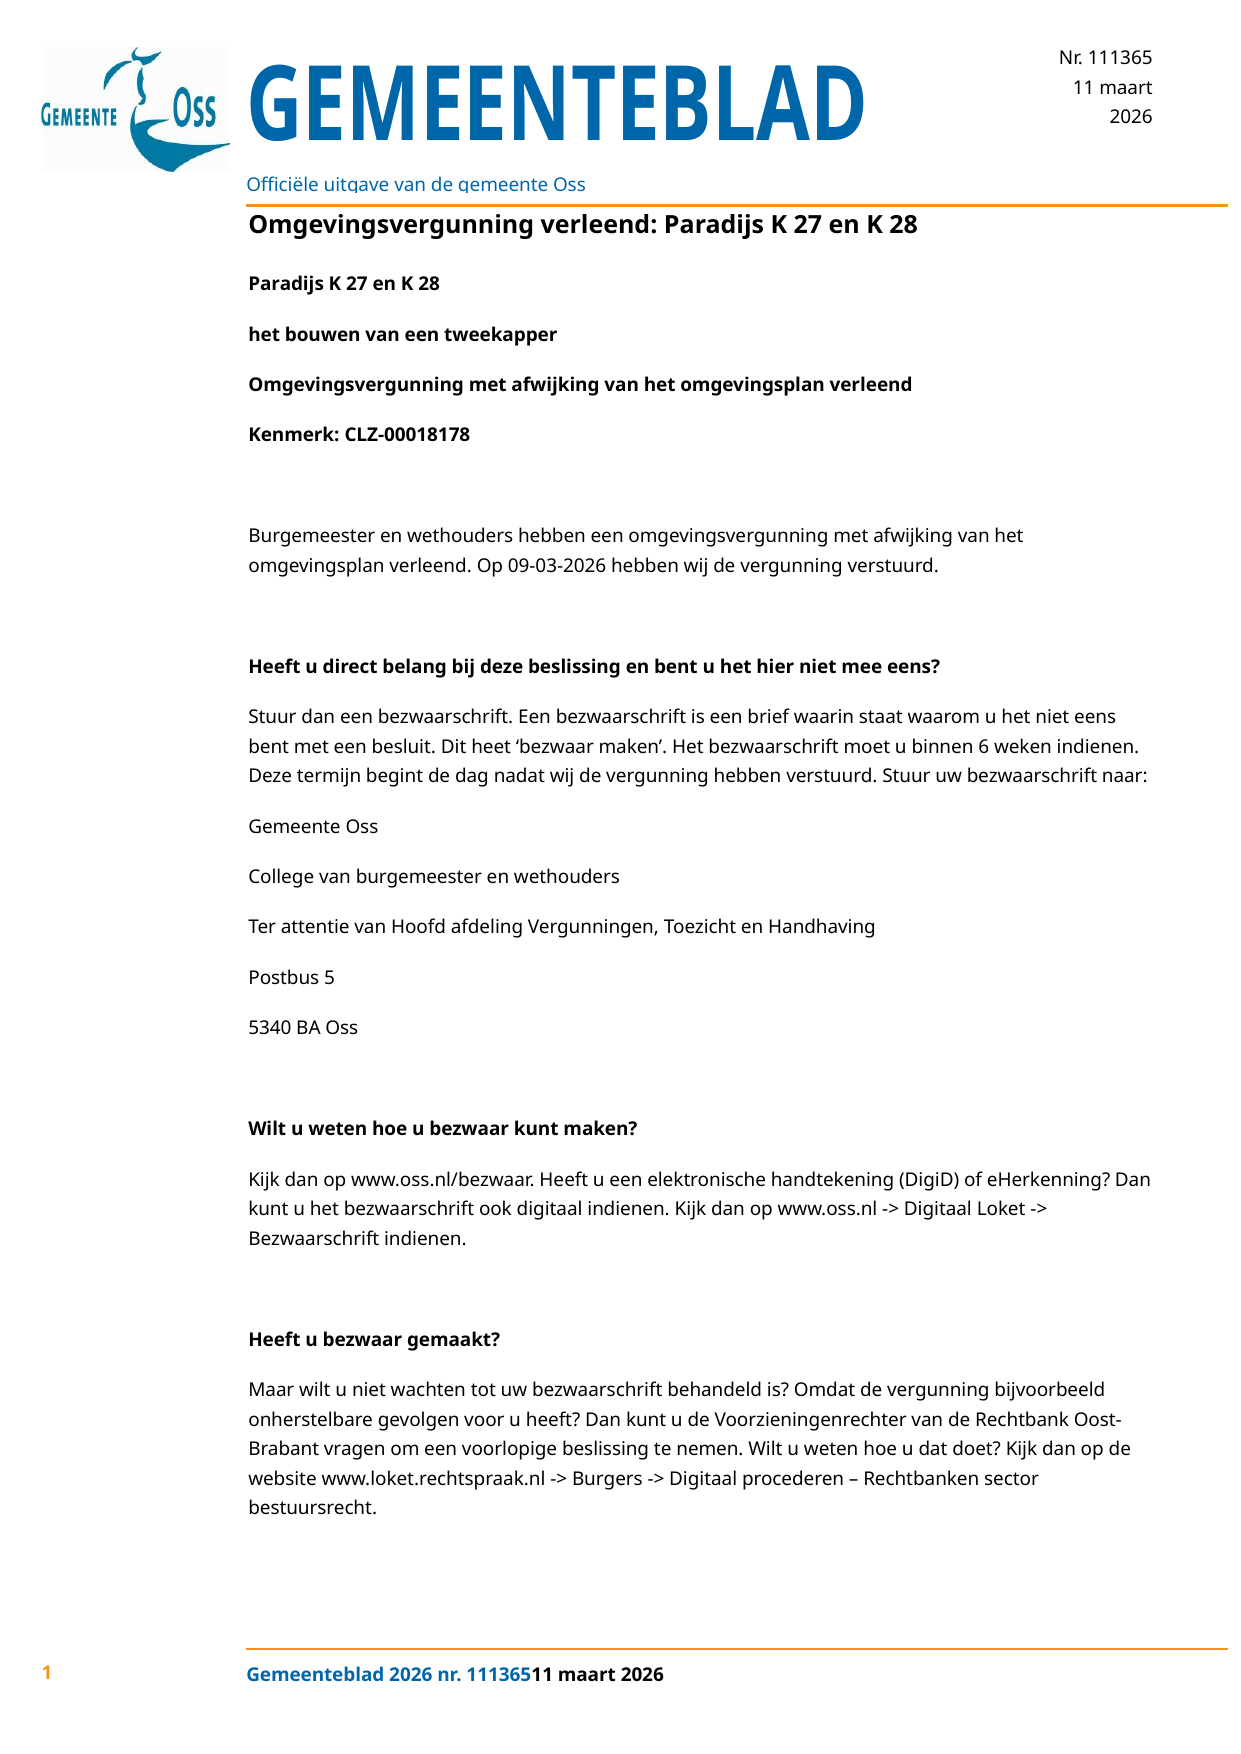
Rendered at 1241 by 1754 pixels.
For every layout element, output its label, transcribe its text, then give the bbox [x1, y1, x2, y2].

text College van burgemeester en wethouders [248, 863, 1152, 889]
text 5340 BA Oss [248, 1014, 1152, 1040]
text Kenmerk: CLZ-00018178 [248, 422, 1152, 447]
text Burgemeester en wethouders hebben een omgevingsvergunning met afwijking van het omgevingsplan verleend. Op 09-03-2026 hebben wij de vergunning verstuurd. [248, 522, 1152, 578]
text het bouwen van een tweekapper [248, 321, 1152, 346]
text Omgevingsvergunning met afwijking van het omgevingsplan verleend [248, 371, 1152, 397]
text Paradijs K 27 en K 28 [248, 270, 1152, 296]
text Postbus 5 [248, 964, 1152, 990]
text Heeft u direct belang bij deze beslissing en bent u het hier niet mee eens? [248, 653, 1152, 678]
text Stuur dan een bezwaarschrift. Een bezwaarschrift is een brief waarin staat waarom u het niet eens bent met een besluit. Dit heet ‘bezwaar maken’. Het bezwaarschrift moet u binnen 6 weken indienen. Deze termijn begint de dag nadat wij de vergunning hebben verstuurd. Stuur uw bezwaarschrift naar: [248, 703, 1152, 788]
text Kijk dan op www.oss.nl/bezwaar. Heeft u een elektronische handtekening (DigiD) of eHerkenning? Dan kunt u het bezwaarschrift ook digitaal indienen. Kijk dan op www.oss.nl -> Digitaal Loket -> Bezwaarschrift indienen. [248, 1166, 1152, 1251]
text Ter attentie van Hoofd afdeling Vergunningen, Toezicht en Handhaving [248, 914, 1152, 939]
text Heeft u bezwaar gemaakt? [248, 1326, 1152, 1351]
text Maar wilt u niet wachten tot uw bezwaarschrift behandeld is? Omdat de vergunning bijvoorbeeld onherstelbare gevolgen voor u heeft? Dan kunt u de Voorzieningenrechter van de Rechtbank Oost-Brabant vragen om een voorlopige beslissing te nemen. Wilt u weten hoe u dat doet? Kijk dan op de website www.loket.rechtspraak.nl -> Burgers -> Digitaal procederen – Rechtbanken sector bestuursrecht. [248, 1376, 1152, 1520]
text Wilt u weten hoe u bezwaar kunt maken? [248, 1115, 1152, 1141]
text Omgevingsvergunning verleend: Paradijs K 27 en K 28 [248, 207, 1152, 241]
picture [41, 47, 231, 172]
text Gemeente Oss [248, 813, 1152, 838]
